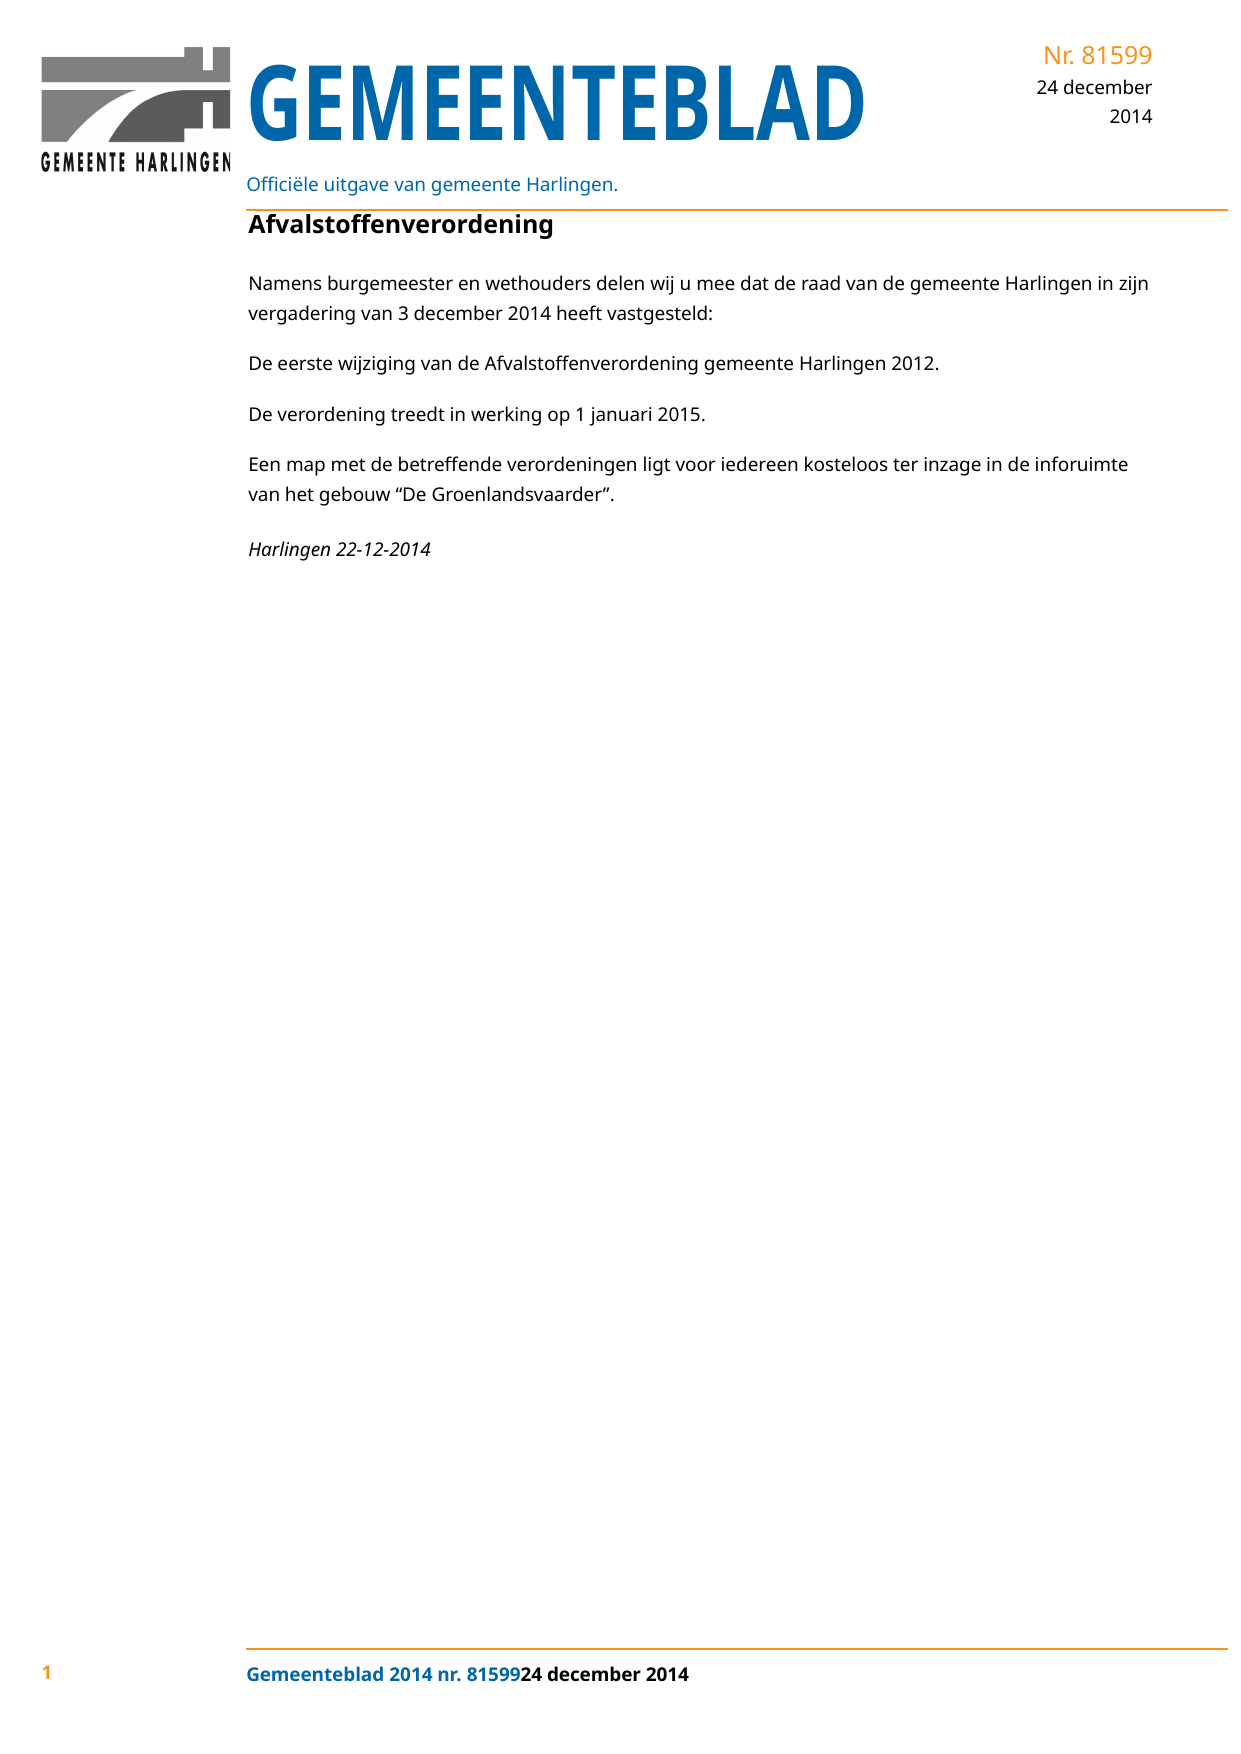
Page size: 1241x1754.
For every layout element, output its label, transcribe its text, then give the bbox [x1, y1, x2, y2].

picture [41, 47, 231, 172]
text Afvalstoffenverordening [248, 211, 1152, 241]
text Harlingen 22-12-2014 [248, 536, 1152, 562]
text De eerste wijziging van de Afvalstoffenverordening gemeente Harlingen 2012. [248, 350, 1152, 376]
text Namens burgemeester en wethouders delen wij u mee dat de raad van de gemeente Harlingen in zijn vergadering van 3 december 2014 heeft vastgesteld: [248, 270, 1152, 326]
text De verordening treedt in werking op 1 januari 2015. [248, 401, 1152, 426]
text Een map met de betreffende verordeningen ligt voor iedereen kosteloos ter inzage in de inforuimte van het gebouw “De Groenlandsvaarder”. [248, 451, 1152, 506]
